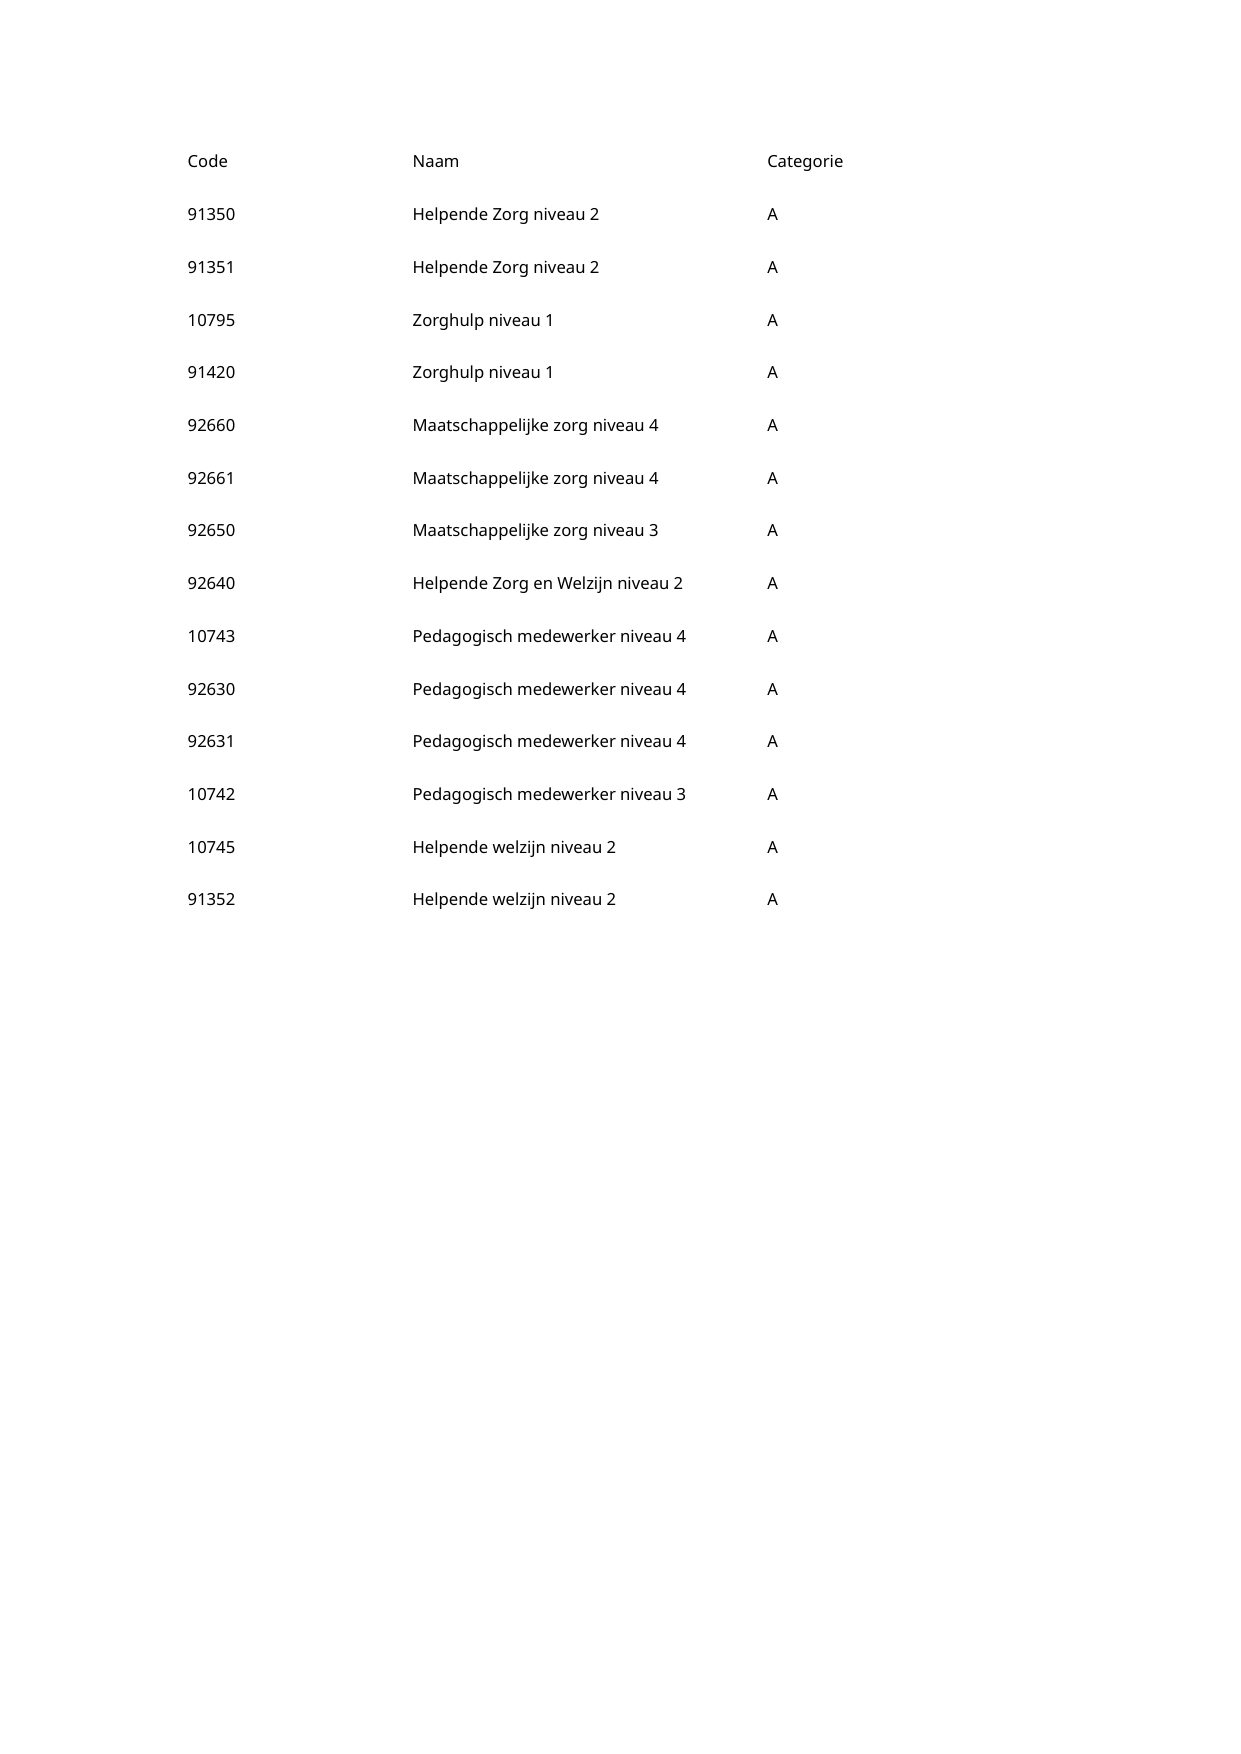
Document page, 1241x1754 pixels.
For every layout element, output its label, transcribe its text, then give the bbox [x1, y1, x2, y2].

table_header Naam [413, 150, 767, 203]
table_cell 92640 [188, 572, 412, 624]
table_cell 10743 [188, 624, 412, 677]
table_cell A [767, 677, 1053, 730]
table_cell Maatschappelijke zorg niveau 4 [413, 466, 767, 519]
table_cell 91350 [188, 203, 412, 255]
table_cell 92630 [188, 677, 412, 730]
table_cell Maatschappelijke zorg niveau 3 [413, 519, 767, 572]
table_cell A [767, 466, 1053, 519]
table_cell A [767, 519, 1053, 572]
table_cell Pedagogisch medewerker niveau 4 [413, 624, 767, 677]
table_cell Pedagogisch medewerker niveau 4 [413, 677, 767, 730]
table_cell A [767, 624, 1053, 677]
table_cell 92660 [188, 414, 412, 466]
table_cell 92650 [188, 519, 412, 572]
table_cell 92661 [188, 466, 412, 519]
table_cell Helpende welzijn niveau 2 [413, 888, 767, 941]
table_cell Helpende Zorg en Welzijn niveau 2 [413, 572, 767, 624]
table_cell Pedagogisch medewerker niveau 3 [413, 783, 767, 835]
table_cell 10745 [188, 835, 412, 888]
table_cell A [767, 361, 1053, 413]
table_cell Zorghulp niveau 1 [413, 308, 767, 361]
table_cell 91420 [188, 361, 412, 413]
table_header Code [188, 150, 412, 203]
table_cell A [767, 255, 1053, 308]
table_cell 91352 [188, 888, 412, 941]
table_cell A [767, 308, 1053, 361]
table_cell A [767, 572, 1053, 624]
table_cell Helpende Zorg niveau 2 [413, 255, 767, 308]
table_cell A [767, 730, 1053, 782]
table_cell A [767, 783, 1053, 835]
table_cell Pedagogisch medewerker niveau 4 [413, 730, 767, 782]
table_header Categorie [767, 150, 1053, 203]
table_cell Helpende Zorg niveau 2 [413, 203, 767, 255]
table_cell A [767, 888, 1053, 941]
table_cell 92631 [188, 730, 412, 782]
table_cell Zorghulp niveau 1 [413, 361, 767, 413]
table_cell Maatschappelijke zorg niveau 4 [413, 414, 767, 466]
table_cell 91351 [188, 255, 412, 308]
table_cell Helpende welzijn niveau 2 [413, 835, 767, 888]
table_cell 10742 [188, 783, 412, 835]
table_cell A [767, 414, 1053, 466]
table_cell A [767, 835, 1053, 888]
table_cell 10795 [188, 308, 412, 361]
table_cell A [767, 203, 1053, 255]
